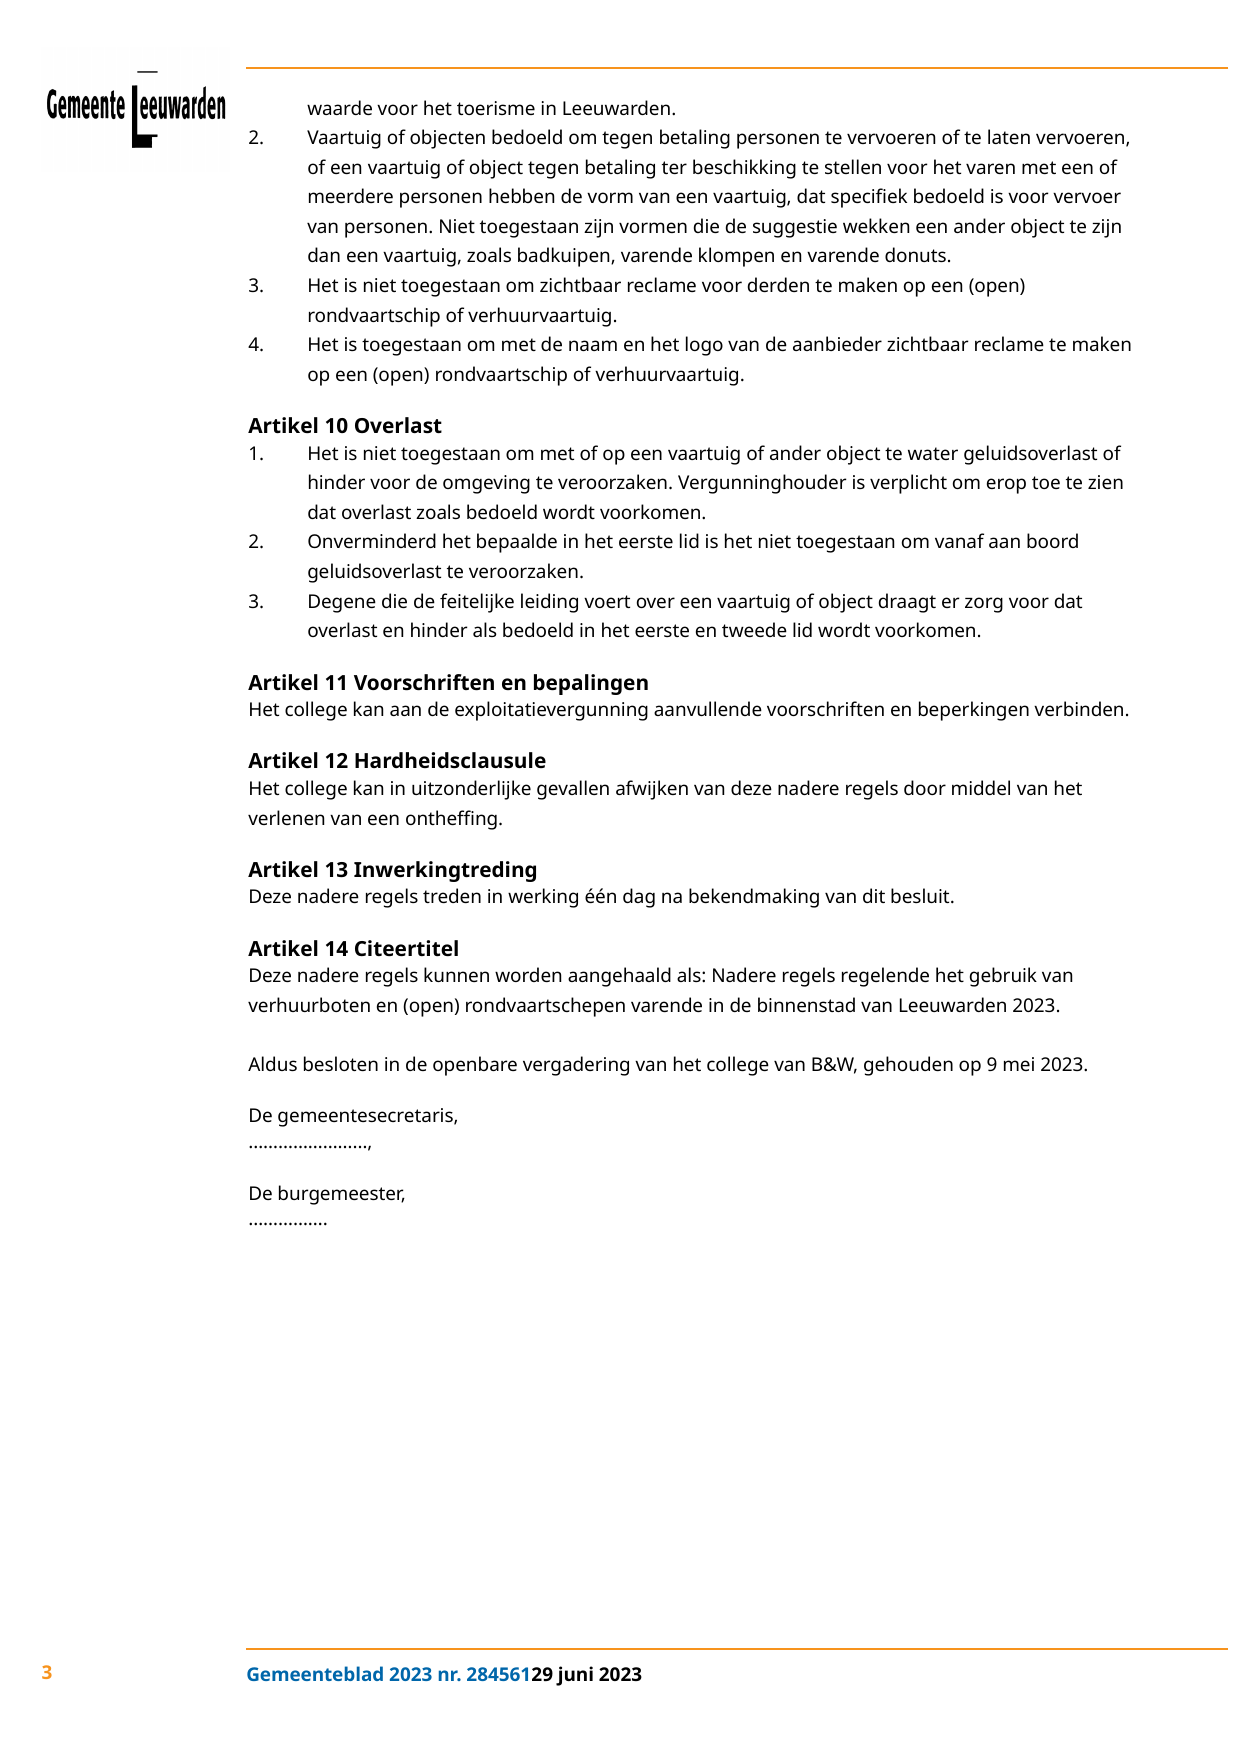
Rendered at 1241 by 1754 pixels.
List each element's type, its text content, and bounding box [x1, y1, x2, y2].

text ……………………, [248, 1128, 1152, 1154]
text Deze nadere regels kunnen worden aangehaald als: Nadere regels regelende het gebruik van verhuurboten en (open) rondvaartschepen varende in de binnenstad van Leeuwarden 2023. [248, 962, 1152, 1018]
text De gemeentesecretaris, [248, 1103, 1152, 1128]
text De burgemeester, [248, 1180, 1152, 1206]
list Vaartuig of objecten bedoeld om tegen betaling personen te vervoeren of te laten vervoeren, of een vaartuig of object tegen betaling ter beschikking te stellen voor het varen met een of meerdere personen hebben de vorm van een vaartuig, dat specifiek bedoeld is voor vervoer van personen. Niet toegestaan zijn vormen die de suggestie wekken een ander object te zijn dan een vaartuig, zoals badkuipen, varende klompen en varende donuts. [248, 124, 1152, 268]
list Het is niet toegestaan om zichtbaar reclame voor derden te maken op een (open) rondvaartschip of verhuurvaartuig. [248, 272, 1152, 328]
text Artikel 13 Inwerkingtreding [248, 855, 1152, 883]
text Aldus besloten in de openbare vergadering van het college van B&W, gehouden op 9 mei 2023. [248, 1051, 1152, 1077]
list waarde voor het toerisme in Leeuwarden. [248, 95, 1152, 121]
text Artikel 10 Overlast [248, 411, 1152, 440]
picture [41, 47, 231, 172]
text Artikel 14 Citeertitel [248, 934, 1152, 962]
text Het college kan aan de exploitatievergunning aanvullende voorschriften en beperkingen verbinden. [248, 696, 1152, 722]
text Artikel 12 Hardheidsclausule [248, 747, 1152, 775]
text ……………. [248, 1206, 1152, 1231]
list Het is niet toegestaan om met of op een vaartuig of ander object te water geluidsoverlast of hinder voor de omgeving te veroorzaken. Vergunninghouder is verplicht om erop toe te zien dat overlast zoals bedoeld wordt voorkomen. [248, 440, 1152, 525]
text Deze nadere regels treden in werking één dag na bekendmaking van dit besluit. [248, 883, 1152, 909]
text Het college kan in uitzonderlijke gevallen afwijken van deze nadere regels door middel van het verlenen van een ontheffing. [248, 775, 1152, 830]
text Artikel 11 Voorschriften en bepalingen [248, 668, 1152, 696]
list Het is toegestaan om met de naam en het logo van de aanbieder zichtbaar reclame te maken op een (open) rondvaartschip of verhuurvaartuig. [248, 331, 1152, 387]
list Degene die de feitelijke leiding voert over een vaartuig of object draagt er zorg voor dat overlast en hinder als bedoeld in het eerste en tweede lid wordt voorkomen. [248, 588, 1152, 643]
list Onverminderd het bepaalde in het eerste lid is het niet toegestaan om vanaf aan boord geluidsoverlast te veroorzaken. [248, 529, 1152, 584]
